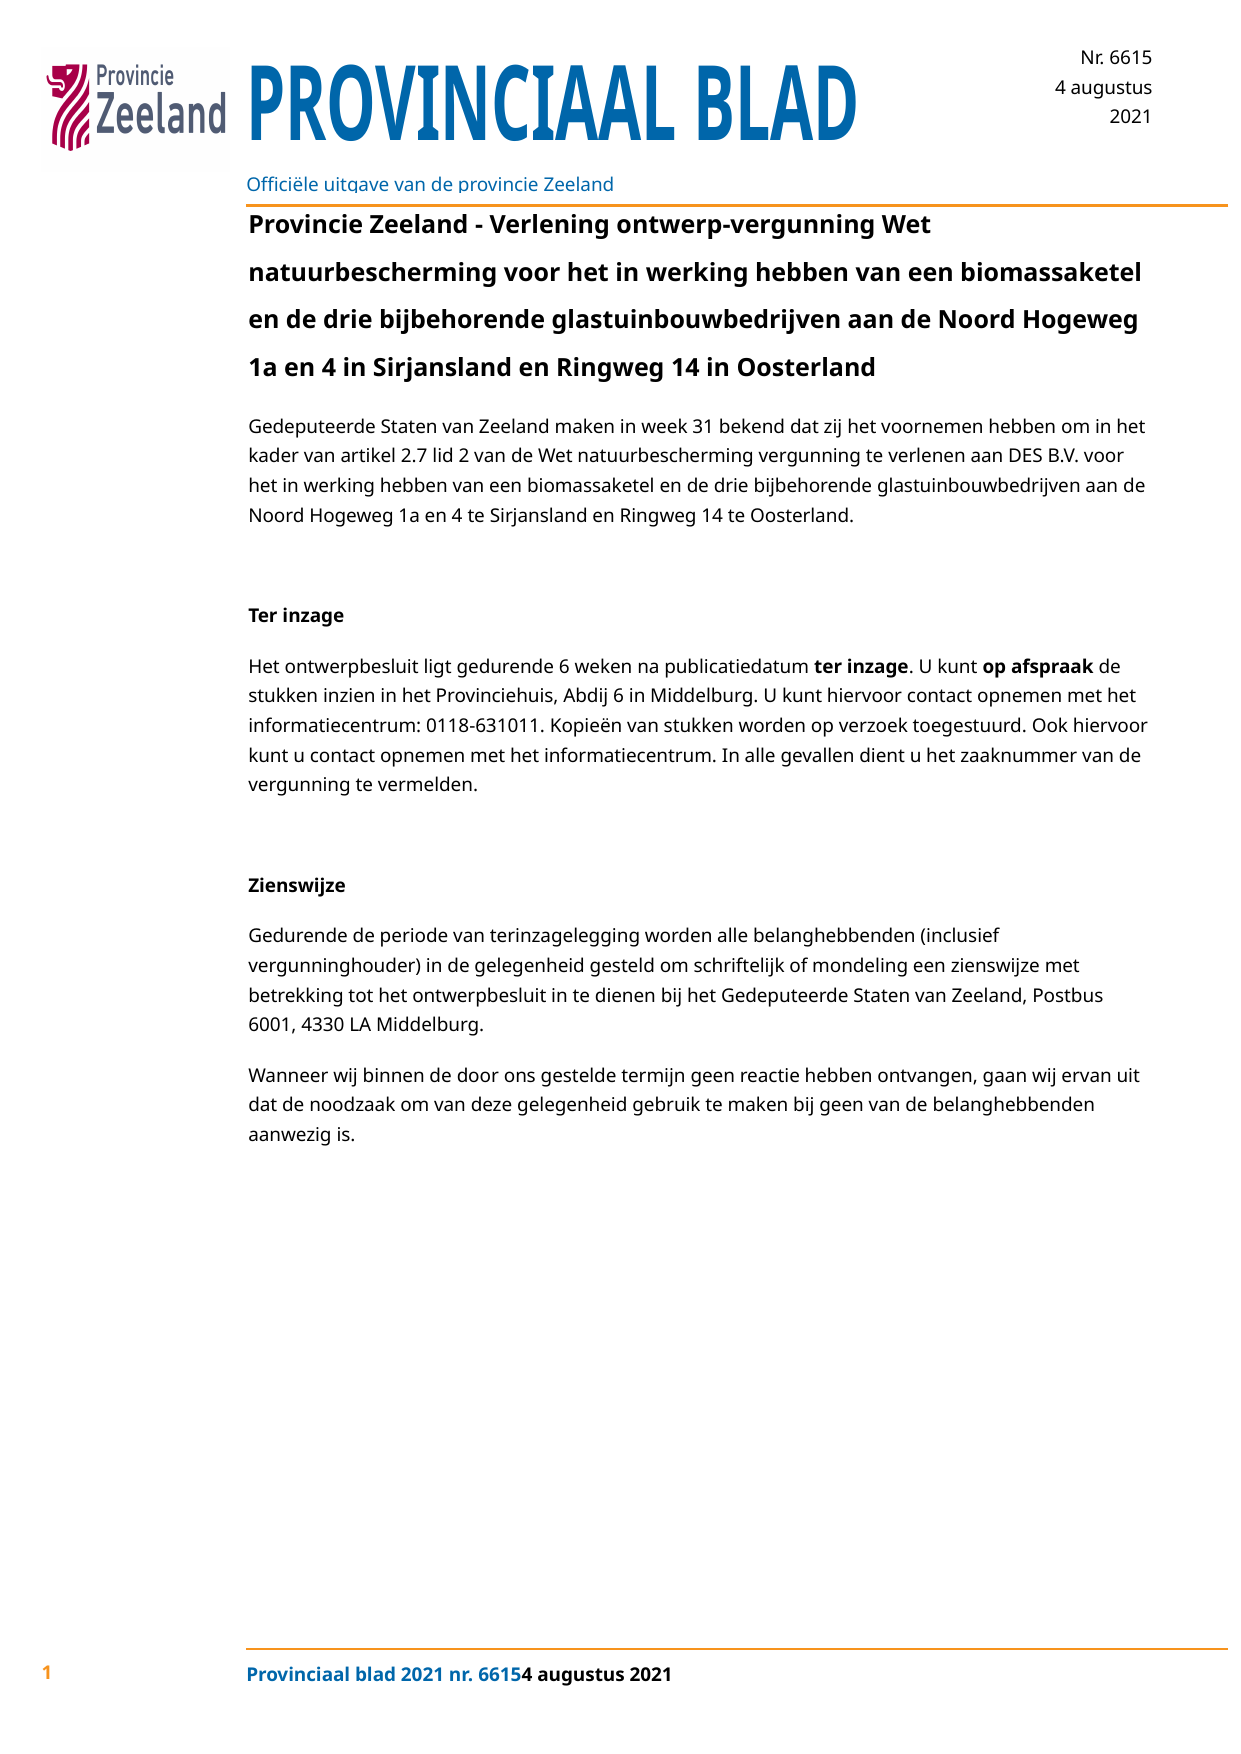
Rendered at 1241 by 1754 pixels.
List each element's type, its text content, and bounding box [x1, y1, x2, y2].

text Ter inzage [248, 603, 1152, 628]
text Zienswijze [248, 872, 1152, 898]
text Gedeputeerde Staten van Zeeland maken in week 31 bekend dat zij het voornemen hebben om in het kader van artikel 2.7 lid 2 van de Wet natuurbescherming vergunning te verlenen aan DES B.V. voor het in werking hebben van een biomassaketel en de drie bijbehorende glastuinbouwbedrijven aan de Noord Hogeweg 1a en 4 te Sirjansland en Ringweg 14 te Oosterland. [248, 413, 1152, 528]
text Wanneer wij binnen de door ons gestelde termijn geen reactie hebben ontvangen, gaan wij ervan uit dat de noodzaak om van deze gelegenheid gebruik te maken bij geen van de belanghebbenden aanwezig is. [248, 1062, 1152, 1147]
text Provincie Zeeland - Verlening ontwerp-vergunning Wet natuurbescherming voor het in werking hebben van een biomassaketel en de drie bijbehorende glastuinbouwbedrijven aan de Noord Hogeweg 1a en 4 in Sirjansland en Ringweg 14 in Oosterland [248, 207, 1152, 384]
picture [41, 47, 231, 172]
text Het ontwerpbesluit ligt gedurende 6 weken na publicatiedatum ter inzage. U kunt op afspraak de stukken inzien in het Provinciehuis, Abdij 6 in Middelburg. U kunt hiervoor contact opnemen met het informatiecentrum: 0118-631011. Kopieën van stukken worden op verzoek toegestuurd. Ook hiervoor kunt u contact opnemen met het informatiecentrum. In alle gevallen dient u het zaaknummer van de vergunning te vermelden. [248, 653, 1152, 797]
text Gedurende de periode van terinzagelegging worden alle belanghebbenden (inclusief vergunninghouder) in de gelegenheid gesteld om schriftelijk of mondeling een zienswijze met betrekking tot het ontwerpbesluit in te dienen bij het Gedeputeerde Staten van Zeeland, Postbus 6001, 4330 LA Middelburg. [248, 923, 1152, 1037]
